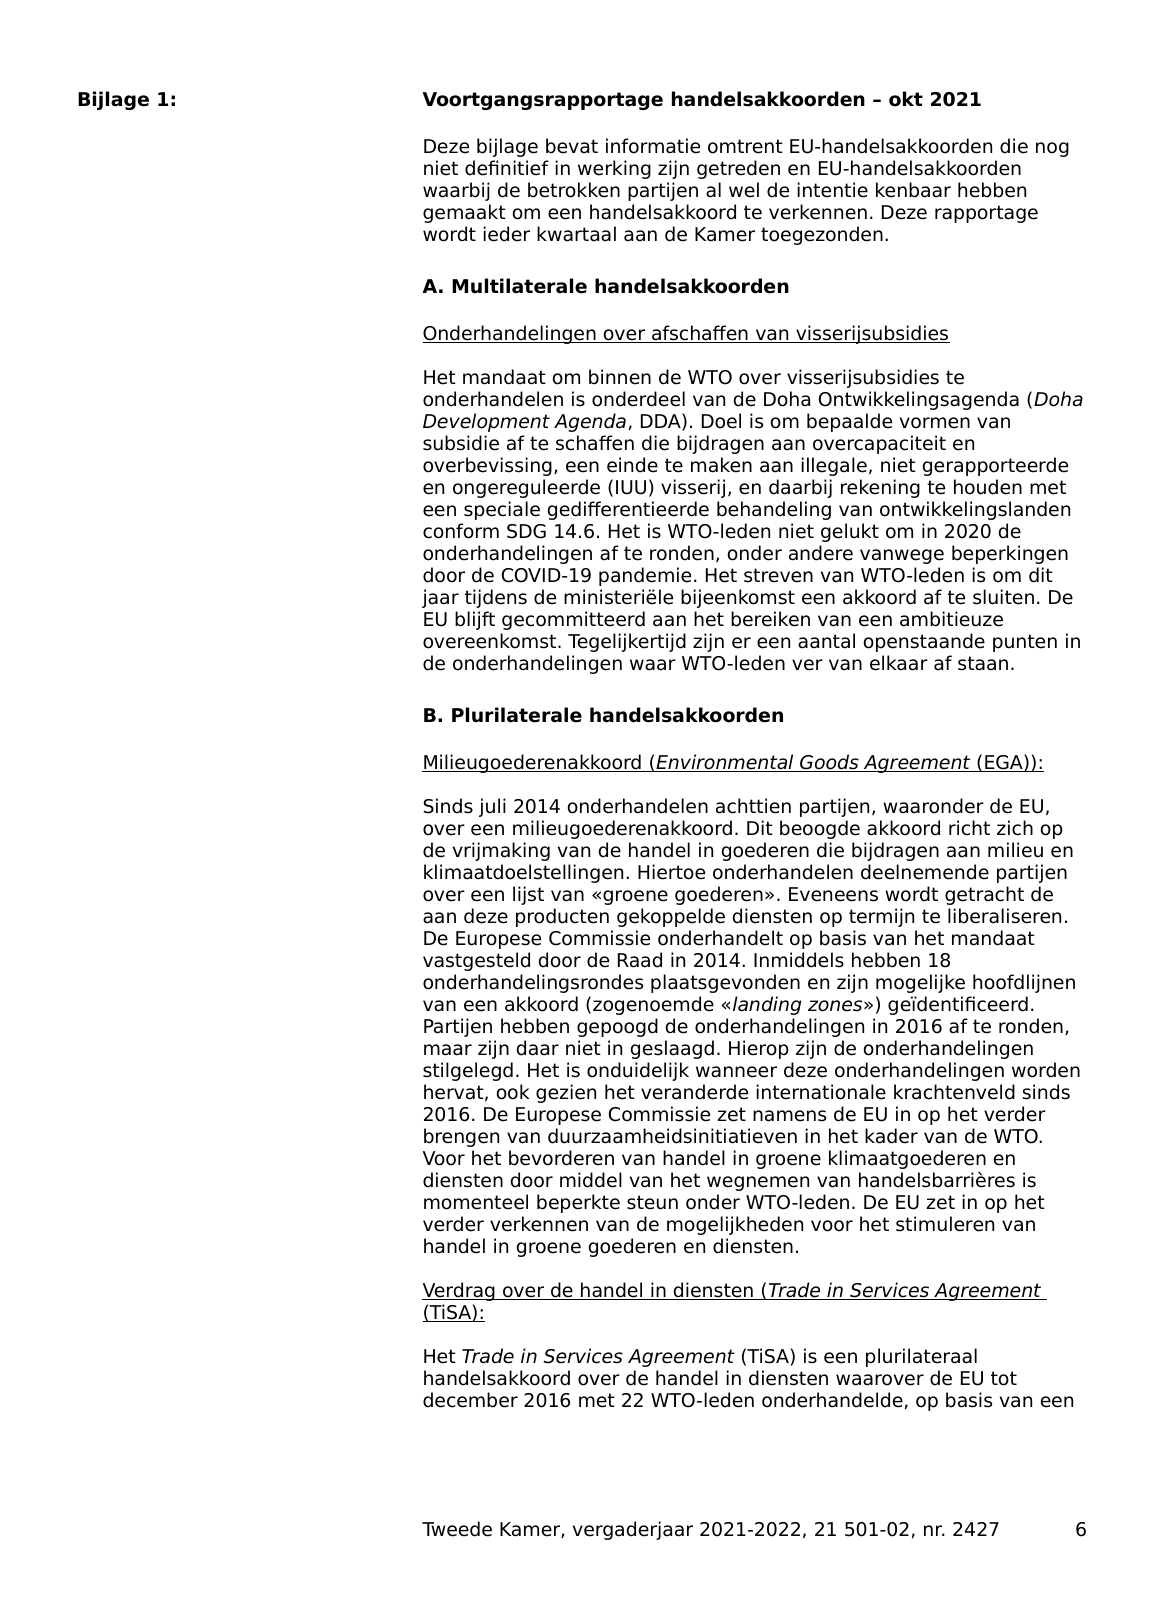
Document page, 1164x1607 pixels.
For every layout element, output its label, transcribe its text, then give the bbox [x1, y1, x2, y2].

text Deze bijlage bevat informatie omtrent EU-handelsakkoorden die nog niet definitief in werking zijn getreden en EU-handelsakkoorden waarbij de betrokken partijen al wel de intentie kenbaar hebben gemaakt om een handelsakkoord te verkennen. Deze rapportage wordt ieder kwartaal aan de Kamer toegezonden. [422, 136, 1087, 246]
subtitle Milieugoederenakkoord (Environmental Goods Agreement (EGA)): [422, 752, 1087, 774]
subtitle Bijlage 1: Voortgangsrapportage handelsakkoorden – okt 2021 [77, 89, 1087, 111]
text Het mandaat om binnen de WTO over visserijsubsidies te onderhandelen is onderdeel van de Doha Ontwikkelingsagenda (Doha Development Agenda, DDA). Doel is om bepaalde vormen van subsidie af te schaffen die bijdragen aan overcapaciteit en overbevissing, een einde te maken aan illegale, niet gerapporteerde en ongereguleerde (IUU) visserij, en daarbij rekening te houden met een speciale gedifferentieerde behandeling van ontwikkelingslanden conform SDG 14.6. Het is WTO-leden niet gelukt om in 2020 de onderhandelingen af te ronden, onder andere vanwege beperkingen door de COVID-19 pandemie. Het streven van WTO-leden is om dit jaar tijdens de ministeriële bijeenkomst een akkoord af te sluiten. De EU blijft gecommitteerd aan het bereiken van een ambitieuze overeenkomst. Tegelijkertijd zijn er een aantal openstaande punten in de onderhandelingen waar WTO-leden ver van elkaar af staan. [422, 367, 1087, 675]
text Het Trade in Services Agreement (TiSA) is een plurilateraal handelsakkoord over de handel in diensten waarover de EU tot december 2016 met 22 WTO-leden onderhandelde, op basis van een [422, 1346, 1087, 1412]
subtitle A. Multilaterale handelsakkoorden [422, 276, 1087, 298]
text Sinds juli 2014 onderhandelen achttien partijen, waaronder de EU, over een milieugoederenakkoord. Dit beoogde akkoord richt zich op de vrijmaking van de handel in goederen die bijdragen aan milieu en klimaatdoelstellingen. Hiertoe onderhandelen deelnemende partijen over een lijst van «groene goederen». Eveneens wordt getracht de aan deze producten gekoppelde diensten op termijn te liberaliseren. De Europese Commissie onderhandelt op basis van het mandaat vastgesteld door de Raad in 2014. Inmiddels hebben 18 onderhandelingsrondes plaatsgevonden en zijn mogelijke hoofdlijnen van een akkoord (zogenoemde «landing zones») geïdentificeerd. Partijen hebben gepoogd de onderhandelingen in 2016 af te ronden, maar zijn daar niet in geslaagd. Hierop zijn de onderhandelingen stilgelegd. Het is onduidelijk wanneer deze onderhandelingen worden hervat, ook gezien het veranderde internationale krachtenveld sinds 2016. De Europese Commissie zet namens de EU in op het verder brengen van duurzaamheidsinitiatieven in het kader van de WTO. Voor het bevorderen van handel in groene klimaatgoederen en diensten door middel van het wegnemen van handelsbarrières is momenteel beperkte steun onder WTO-leden. De EU zet in op het verder verkennen van de mogelijkheden voor het stimuleren van handel in groene goederen en diensten. [422, 796, 1087, 1257]
subtitle Onderhandelingen over afschaffen van visserijsubsidies [422, 323, 1087, 345]
subtitle Verdrag over de handel in diensten (Trade in Services Agreement (TiSA): [422, 1280, 1087, 1324]
subtitle B. Plurilaterale handelsakkoorden [422, 705, 1087, 727]
